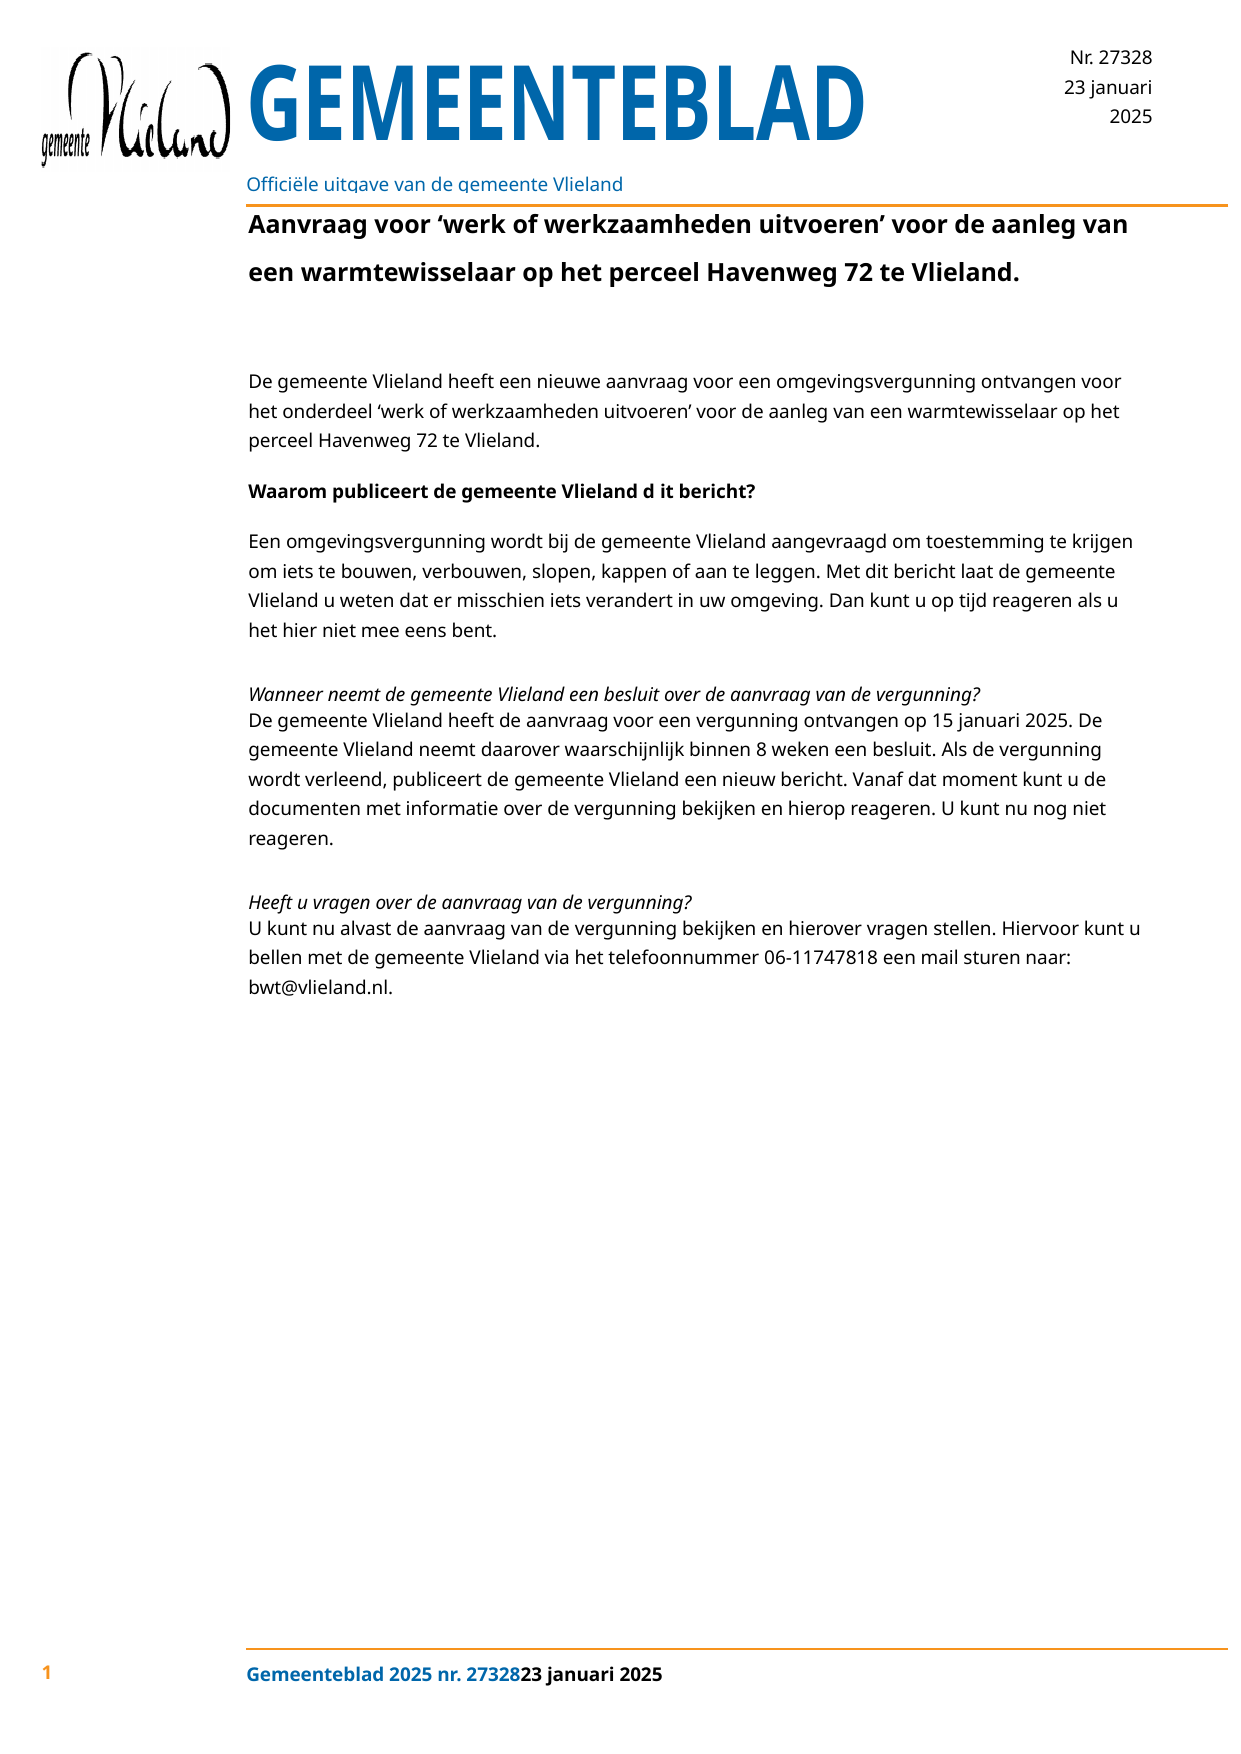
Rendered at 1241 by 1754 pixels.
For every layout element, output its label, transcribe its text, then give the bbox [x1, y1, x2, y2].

text U kunt nu alvast de aanvraag van de vergunning bekijken en hierover vragen stellen. Hiervoor kunt u bellen met de gemeente Vlieland via het telefoonnummer 06-11747818 een mail sturen naar: bwt@vlieland.nl. [248, 915, 1152, 1000]
text Een omgevingsvergunning wordt bij de gemeente Vlieland aangevraagd om toestemming te krijgen om iets te bouwen, verbouwen, slopen, kappen of aan te leggen. Met dit bericht laat de gemeente Vlieland u weten dat er misschien iets verandert in uw omgeving. Dan kunt u op tijd reageren als u het hier niet mee eens bent. [248, 528, 1152, 643]
text Wanneer neemt de gemeente Vlieland een besluit over de aanvraag van de vergunning? [248, 681, 1152, 707]
text De gemeente Vlieland heeft een nieuwe aanvraag voor een omgevingsvergunning ontvangen voor het onderdeel ‘werk of werkzaamheden uitvoeren’ voor de aanleg van een warmtewisselaar op het perceel Havenweg 72 te Vlieland. [248, 368, 1152, 453]
text Aanvraag voor ‘werk of werkzaamheden uitvoeren’ voor de aanleg van een warmtewisselaar op het perceel Havenweg 72 te Vlieland. [248, 207, 1152, 288]
text Heeft u vragen over de aanvraag van de vergunning? [248, 889, 1152, 915]
text De gemeente Vlieland heeft de aanvraag voor een vergunning ontvangen op 15 januari 2025. De gemeente Vlieland neemt daarover waarschijnlijk binnen 8 weken een besluit. Als de vergunning wordt verleend, publiceert de gemeente Vlieland een nieuw bericht. Vanaf dat moment kunt u de documenten met informatie over de vergunning bekijken en hierop reageren. U kunt nu nog niet reageren. [248, 707, 1152, 851]
picture [41, 47, 231, 172]
text Waarom publiceert de gemeente Vlieland d it bericht? [248, 478, 1152, 504]
